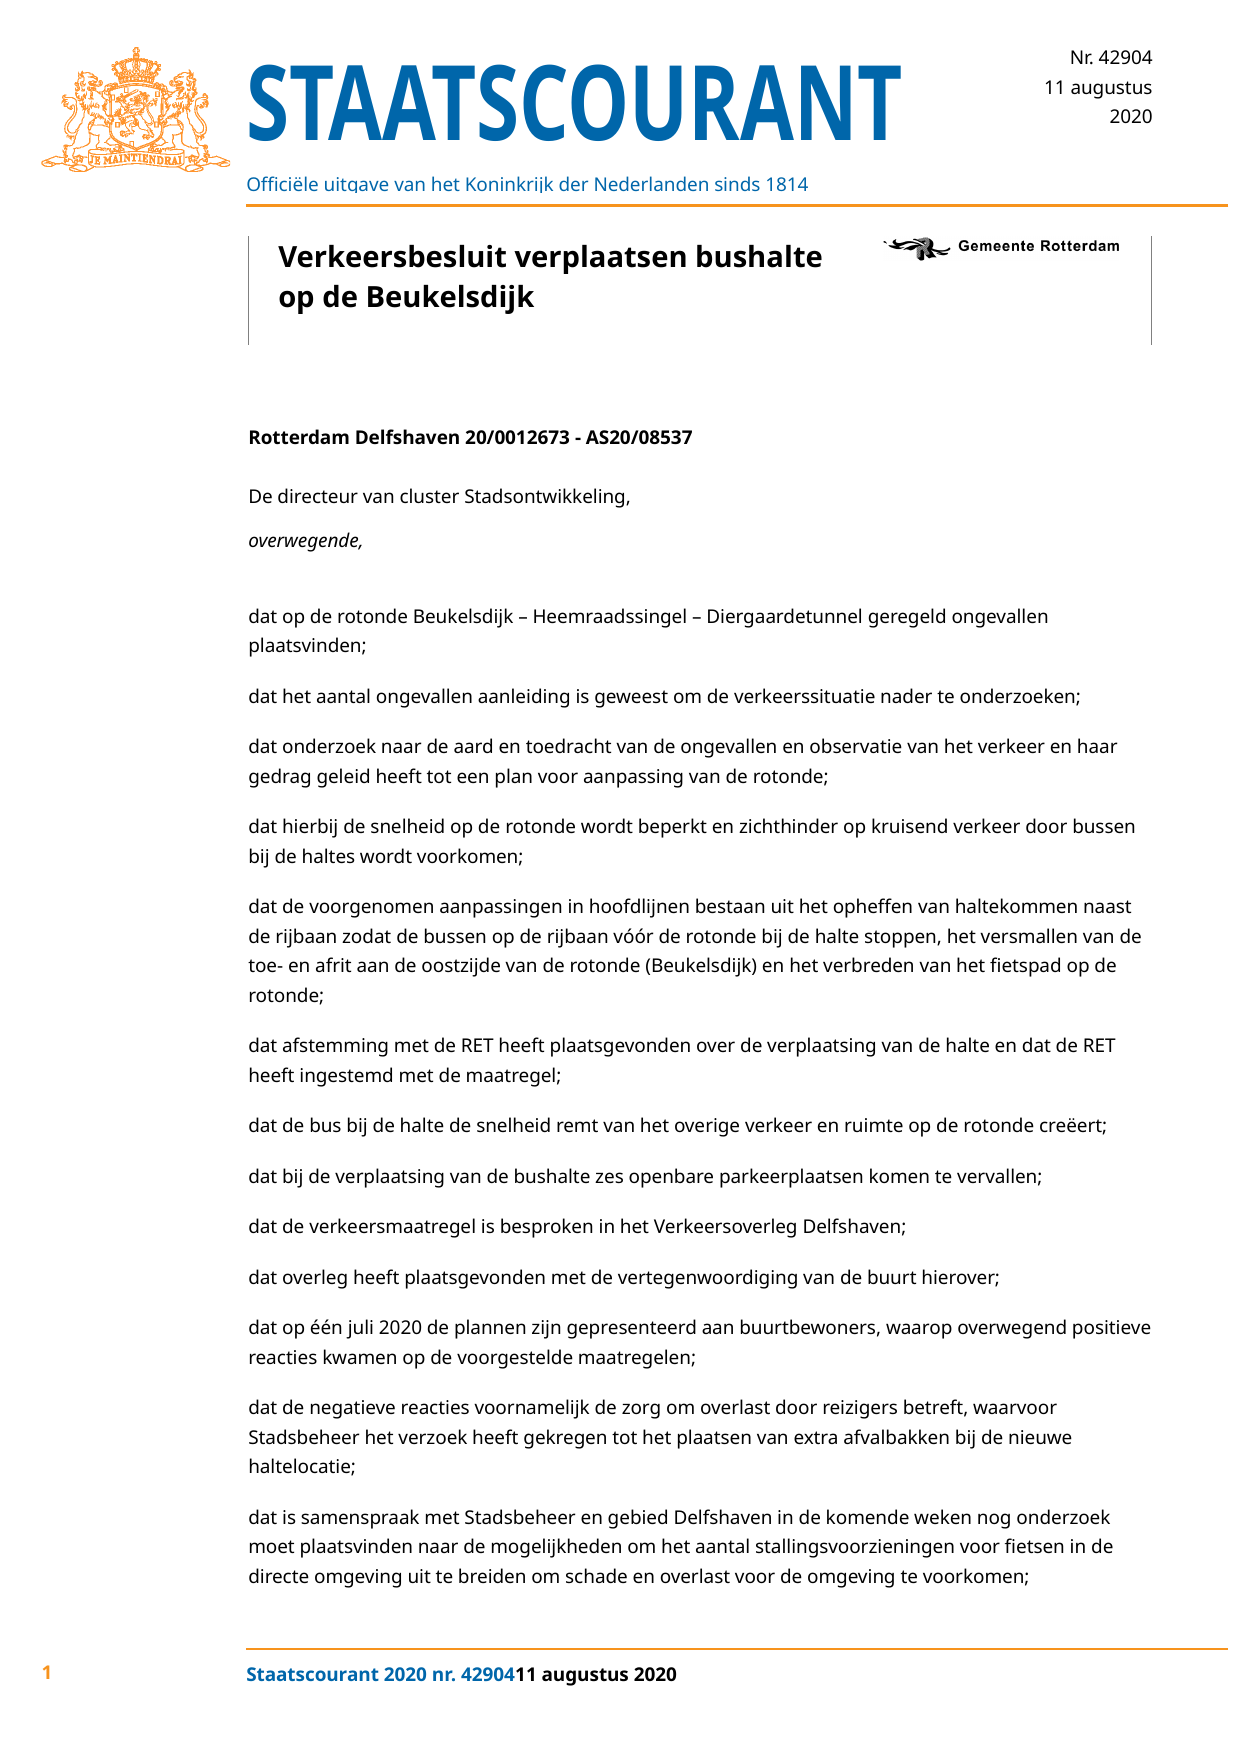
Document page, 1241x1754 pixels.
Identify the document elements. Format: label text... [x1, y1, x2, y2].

text dat de verkeersmaatregel is besproken in het Verkeersoverleg Delfshaven; [248, 1213, 1152, 1239]
text Rotterdam Delfshaven 20/0012673 - AS20/08537 [248, 424, 1152, 450]
picture [41, 47, 231, 172]
table_header [850, 236, 1151, 345]
text dat de voorgenomen aanpassingen in hoofdlijnen bestaan uit het opheffen van haltekommen naast de rijbaan zodat de bussen op de rijbaan vóór de rotonde bij de halte stoppen, het versmallen van de toe- en afrit aan de oostzijde van de rotonde (Beukelsdijk) en het verbreden van het fietspad op de rotonde; [248, 893, 1152, 1008]
text dat op één juli 2020 de plannen zijn gepresenteerd aan buurtbewoners, waarop overwegend positieve reacties kwamen op de voorgestelde maatregelen; [248, 1314, 1152, 1369]
text dat onderzoek naar de aard en toedracht van de ongevallen en observatie van het verkeer en haar gedrag geleid heeft tot een plan voor aanpassing van de rotonde; [248, 733, 1152, 789]
text dat is samenspraak met Stadsbeheer en gebied Delfshaven in de komende weken nog onderzoek moet plaatsvinden naar de mogelijkheden om het aantal stallingsvoorzieningen voor fietsen in de directe omgeving uit te breiden om schade en overlast voor de omgeving te voorkomen; [248, 1504, 1152, 1589]
text dat afstemming met de RET heeft plaatsgevonden over de verplaatsing van de halte en dat de RET heeft ingestemd met de maatregel; [248, 1033, 1152, 1088]
text dat hierbij de snelheid op de rotonde wordt beperkt en zichthinder op kruisend verkeer door bussen bij de haltes wordt voorkomen; [248, 813, 1152, 869]
table_header Verkeersbesluit verplaatsen bushalte op de Beukelsdijk [249, 236, 850, 345]
text dat overleg heeft plaatsgevonden met de vertegenwoordiging van de buurt hierover; [248, 1264, 1152, 1289]
text dat op de rotonde Beukelsdijk – Heemraadssingel – Diergaardetunnel geregeld ongevallen plaatsvinden; [248, 603, 1152, 658]
text dat de negatieve reacties voornamelijk de zorg om overlast door reizigers betreft, waarvoor Stadsbeheer het verzoek heeft gekregen tot het plaatsen van extra afvalbakken bij de nieuwe haltelocatie; [248, 1394, 1152, 1479]
text dat de bus bij de halte de snelheid remt van het overige verkeer en ruimte op de rotonde creëert; [248, 1113, 1152, 1138]
text De directeur van cluster Stadsontwikkeling, [248, 484, 1152, 509]
text overwegende, [248, 527, 1152, 553]
text dat het aantal ongevallen aanleiding is geweest om de verkeerssituatie nader te onderzoeken; [248, 683, 1152, 709]
picture [882, 236, 1119, 261]
text dat bij de verplaatsing van de bushalte zes openbare parkeerplaatsen komen te vervallen; [248, 1163, 1152, 1189]
